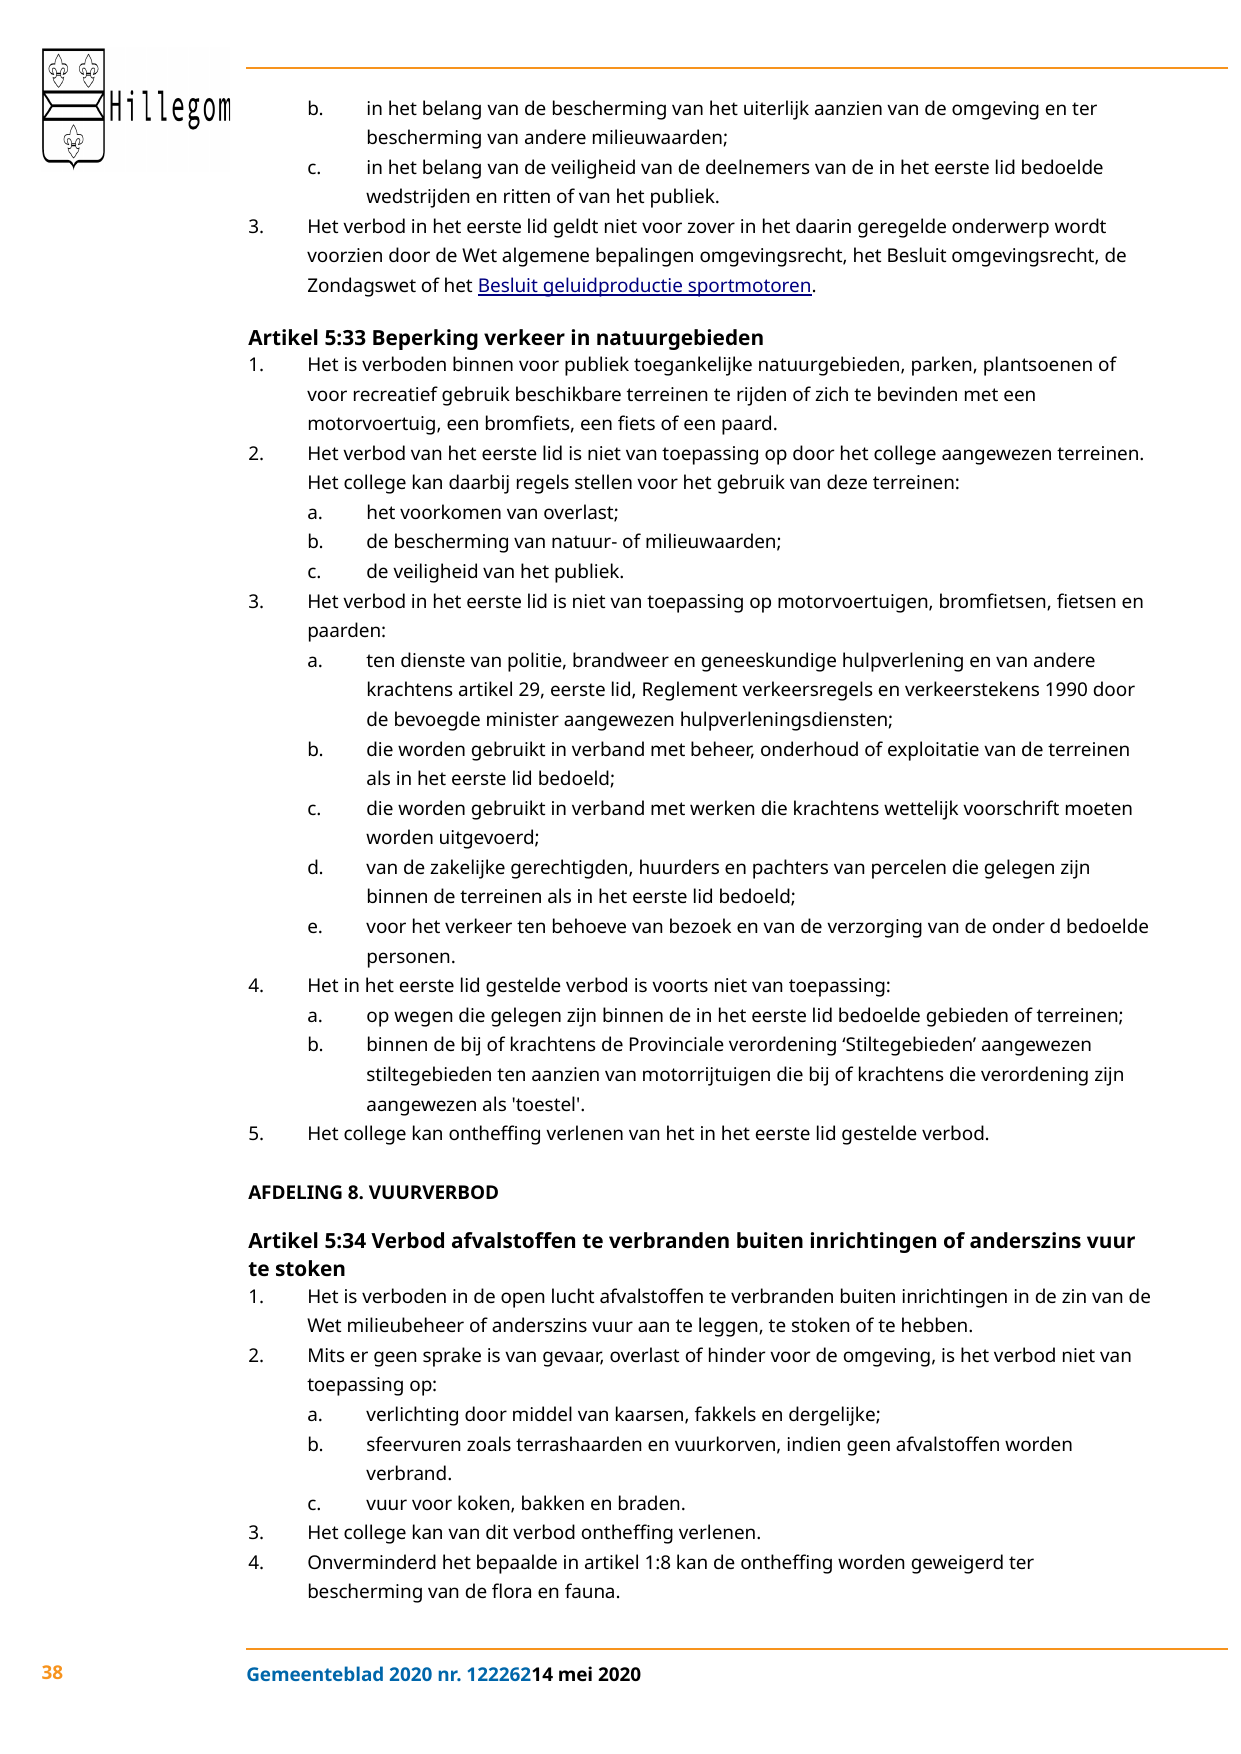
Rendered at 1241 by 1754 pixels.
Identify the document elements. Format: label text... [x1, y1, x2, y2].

text AFDELING 8. VUURVERBOD [248, 1179, 1152, 1205]
list van de zakelijke gerechtigden, huurders en pachters van percelen die gelegen zijn binnen de terreinen als in het eerste lid bedoeld; [307, 854, 1152, 909]
list Het verbod in het eerste lid is niet van toepassing op motorvoertuigen, bromfietsen, fietsen en paarden: [248, 588, 1152, 643]
list Onverminderd het bepaalde in artikel 1:8 kan de ontheffing worden geweigerd ter bescherming van de flora en fauna. [248, 1549, 1152, 1604]
list op wegen die gelegen zijn binnen de in het eerste lid bedoelde gebieden of terreinen; [307, 1002, 1152, 1028]
text Artikel 5:34 Verbod afvalstoffen te verbranden buiten inrichtingen of anderszins vuur te stoken [248, 1226, 1152, 1283]
list Het is verboden in de open lucht afvalstoffen te verbranden buiten inrichtingen in de zin van de Wet milieubeheer of anderszins vuur aan te leggen, te stoken of te hebben. [248, 1283, 1152, 1338]
list Het is verboden binnen voor publiek toegankelijke natuurgebieden, parken, plantsoenen of voor recreatief gebruik beschikbare terreinen te rijden of zich te bevinden met een motorvoertuig, een bromfiets, een fiets of een paard. [248, 351, 1152, 436]
list Het college kan van dit verbod ontheffing verlenen. [248, 1519, 1152, 1545]
list sfeervuren zoals terrashaarden en vuurkorven, indien geen afvalstoffen worden verbrand. [307, 1431, 1152, 1486]
list voor het verkeer ten behoeve van bezoek en van de verzorging van de onder d bedoelde personen. [307, 913, 1152, 968]
list Mits er geen sprake is van gevaar, overlast of hinder voor de omgeving, is het verbod niet van toepassing op: [248, 1342, 1152, 1397]
list het voorkomen van overlast; [307, 499, 1152, 525]
list die worden gebruikt in verband met werken die krachtens wettelijk voorschrift moeten worden uitgevoerd; [307, 795, 1152, 850]
list de bescherming van natuur- of milieuwaarden; [307, 529, 1152, 554]
list de veiligheid van het publiek. [307, 558, 1152, 584]
text Artikel 5:33 Beperking verkeer in natuurgebieden [248, 323, 1152, 351]
list Het college kan ontheffing verlenen van het in het eerste lid gestelde verbod. [248, 1120, 1152, 1146]
list ten dienste van politie, brandweer en geneeskundige hulpverlening en van andere krachtens artikel 29, eerste lid, Reglement verkeersregels en verkeerstekens 1990 door de bevoegde minister aangewezen hulpverleningsdiensten; [307, 647, 1152, 732]
list Het verbod in het eerste lid geldt niet voor zover in het daarin geregelde onderwerp wordt voorzien door de Wet algemene bepalingen omgevingsrecht, het Besluit omgevingsrecht, de Zondagswet of het Besluit geluidproductie sportmotoren. [248, 213, 1152, 298]
picture [41, 47, 231, 172]
list in het belang van de bescherming van het uiterlijk aanzien van de omgeving en ter bescherming van andere milieuwaarden; [307, 95, 1152, 150]
list vuur voor koken, bakken en braden. [307, 1490, 1152, 1516]
list binnen de bij of krachtens de Provinciale verordening ‘Stiltegebieden’ aangewezen stiltegebieden ten aanzien van motorrijtuigen die bij of krachtens die verordening zijn aangewezen als 'toestel'. [307, 1032, 1152, 1116]
list in het belang van de veiligheid van de deelnemers van de in het eerste lid bedoelde wedstrijden en ritten of van het publiek. [307, 154, 1152, 209]
list die worden gebruikt in verband met beheer, onderhoud of exploitatie van de terreinen als in het eerste lid bedoeld; [307, 736, 1152, 791]
list Het verbod van het eerste lid is niet van toepassing op door het college aangewezen terreinen. Het college kan daarbij regels stellen voor het gebruik van deze terreinen: [248, 440, 1152, 495]
list verlichting door middel van kaarsen, fakkels en dergelijke; [307, 1401, 1152, 1427]
list Het in het eerste lid gestelde verbod is voorts niet van toepassing: [248, 972, 1152, 998]
